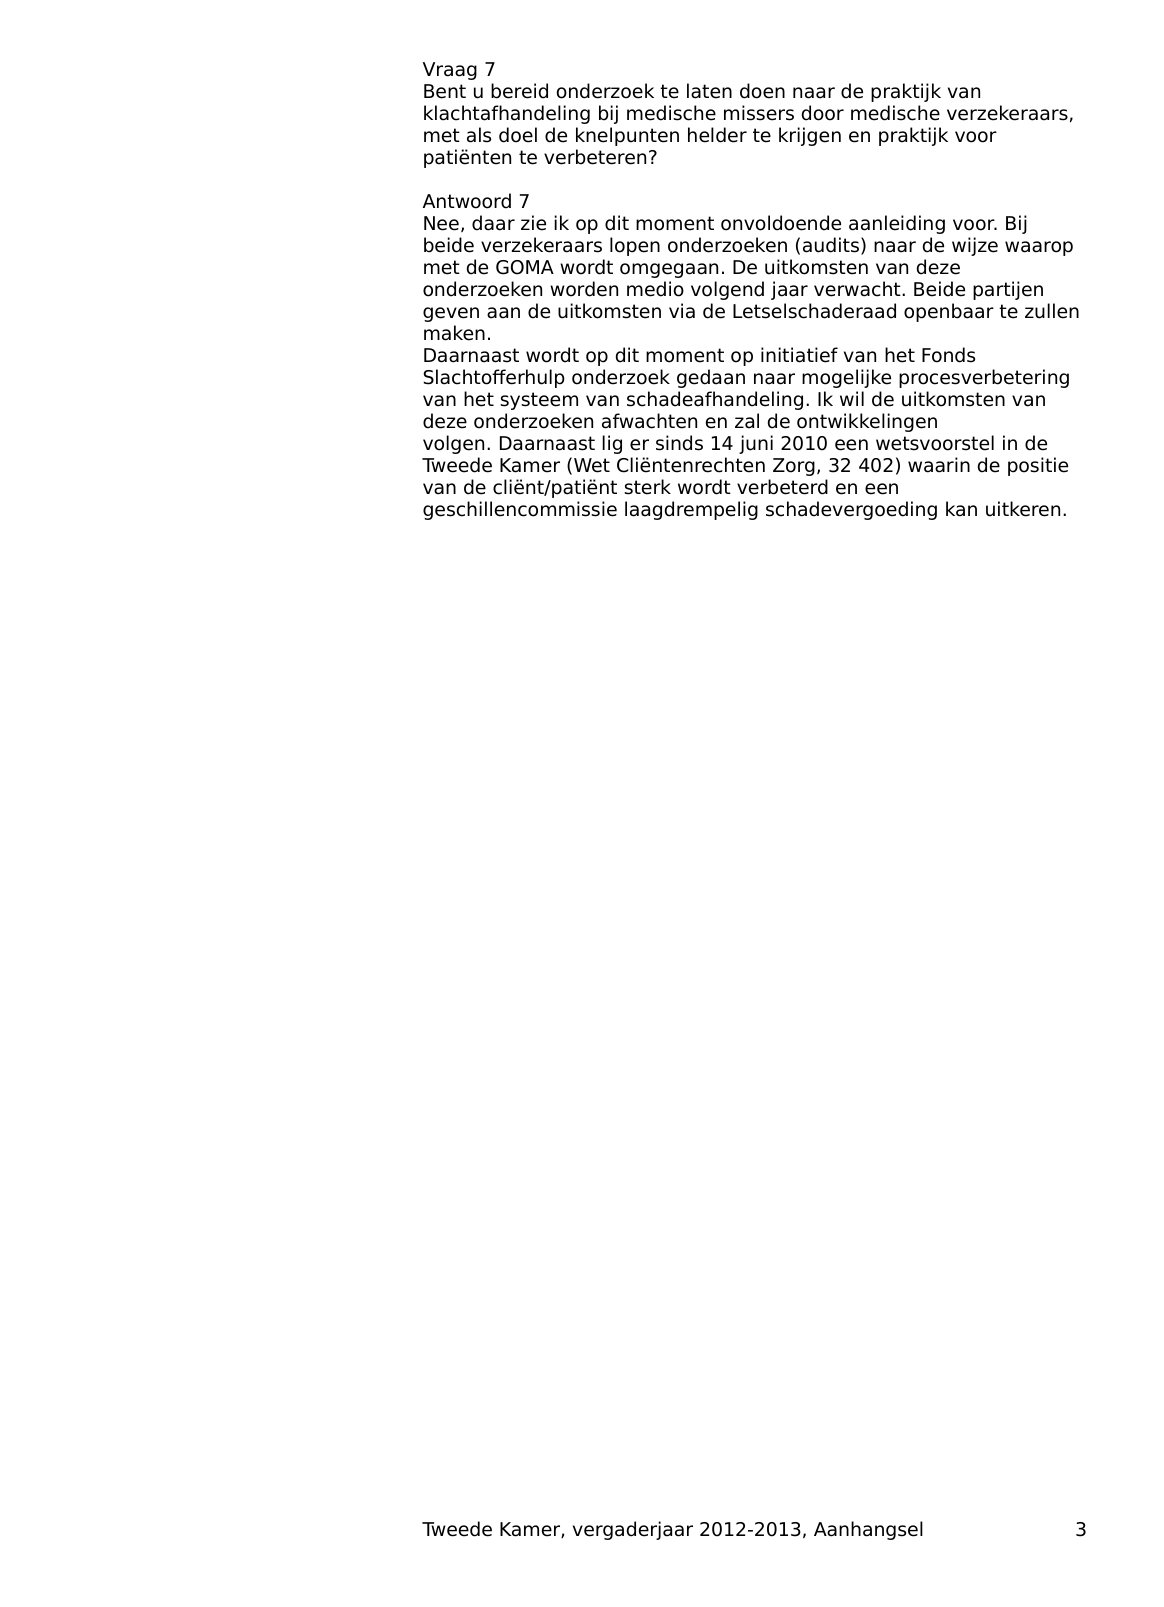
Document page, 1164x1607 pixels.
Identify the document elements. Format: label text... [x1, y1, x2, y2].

text Daarnaast wordt op dit moment op initiatief van het Fonds Slachtofferhulp onderzoek gedaan naar mogelijke procesverbetering van het systeem van schadeafhandeling. Ik wil de uitkomsten van deze onderzoeken afwachten en zal de ontwikkelingen volgen. Daarnaast lig er sinds 14 juni 2010 een wetsvoorstel in de Tweede Kamer (Wet Cliëntenrechten Zorg, 32 402) waarin de positie van de cliënt/patiënt sterk wordt verbeterd en een geschillencommissie laagdrempelig schadevergoeding kan uitkeren. [422, 345, 1087, 521]
text Vraag 7 [422, 59, 1087, 81]
text Antwoord 7 [422, 191, 1087, 213]
text Bent u bereid onderzoek te laten doen naar de praktijk van klachtafhandeling bij medische missers door medische verzekeraars, met als doel de knelpunten helder te krijgen en praktijk voor patiënten te verbeteren? [422, 81, 1087, 169]
text Nee, daar zie ik op dit moment onvoldoende aanleiding voor. Bij beide verzekeraars lopen onderzoeken (audits) naar de wijze waarop met de GOMA wordt omgegaan. De uitkomsten van deze onderzoeken worden medio volgend jaar verwacht. Beide partijen geven aan de uitkomsten via de Letselschaderaad openbaar te zullen maken. [422, 213, 1087, 345]
